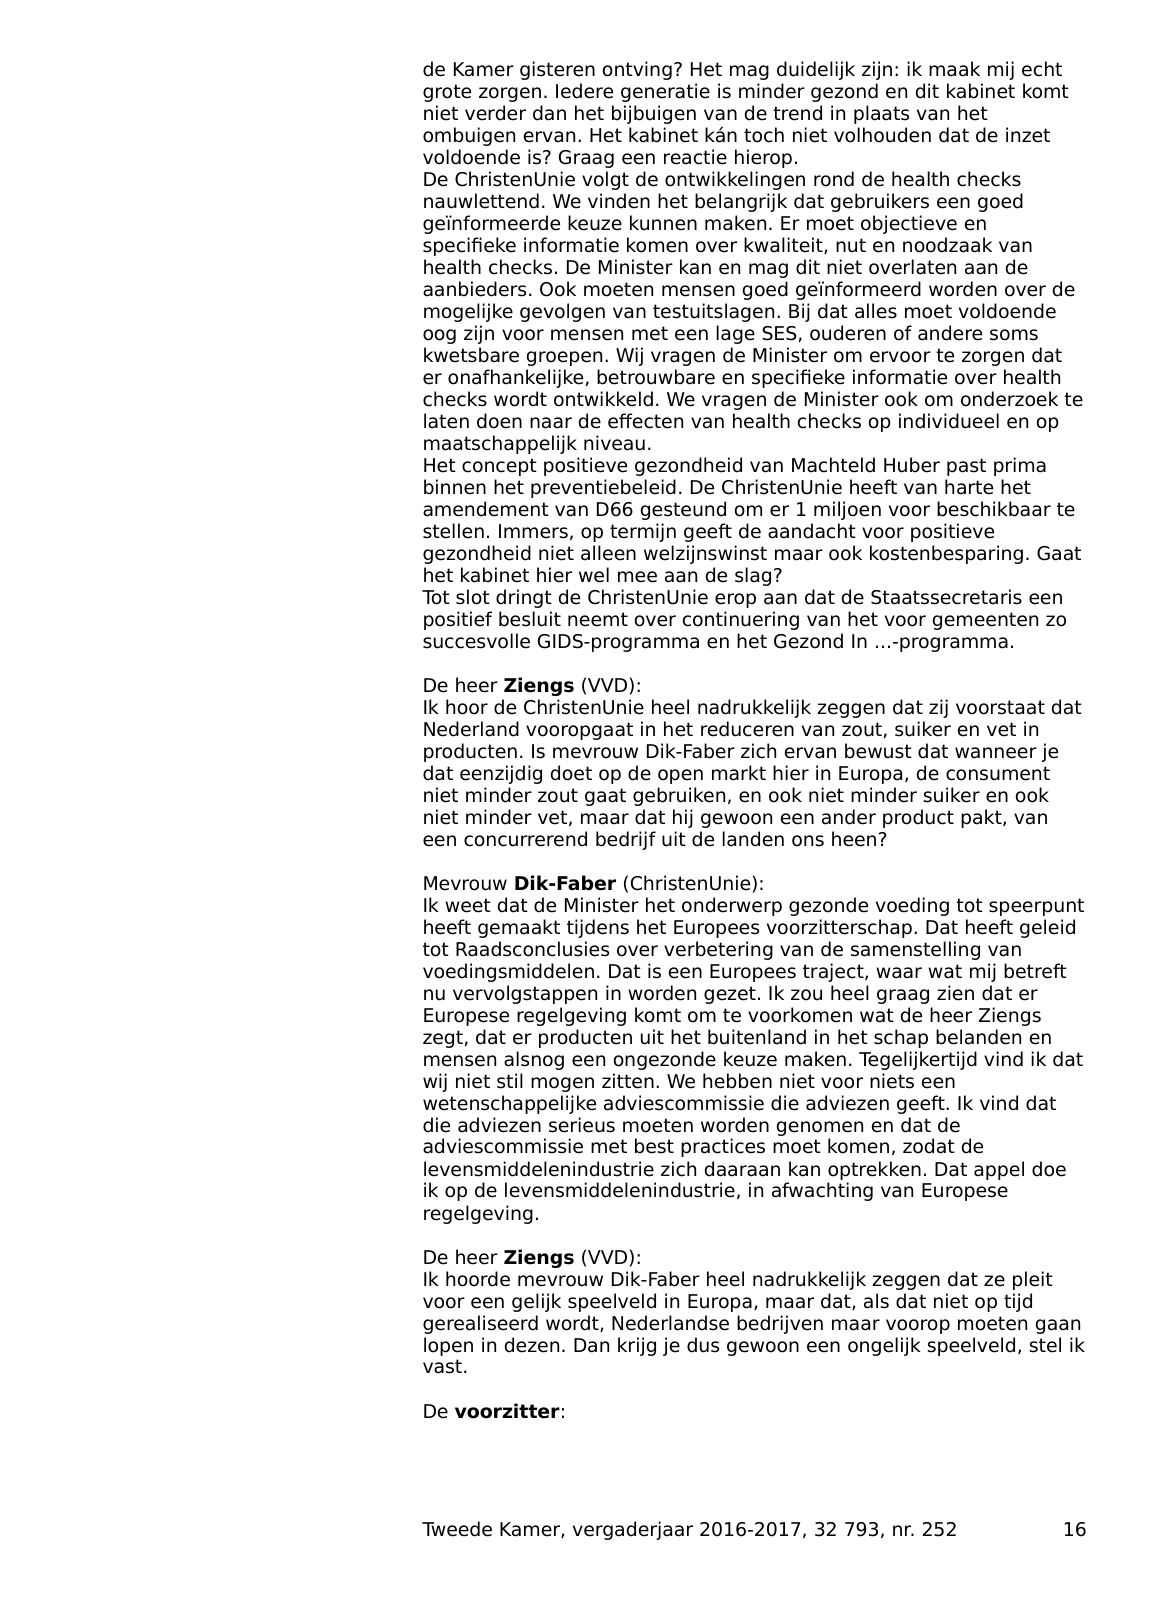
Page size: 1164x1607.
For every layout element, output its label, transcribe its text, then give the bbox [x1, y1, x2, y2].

text de Kamer gisteren ontving? Het mag duidelijk zijn: ik maak mij echt grote zorgen. Iedere generatie is minder gezond en dit kabinet komt niet verder dan het bijbuigen van de trend in plaats van het ombuigen ervan. Het kabinet kán toch niet volhouden dat de inzet voldoende is? Graag een reactie hierop. [422, 59, 1087, 169]
text Mevrouw Dik-Faber (ChristenUnie): [422, 873, 1087, 895]
text De heer Ziengs (VVD): [422, 675, 1087, 697]
text De ChristenUnie volgt de ontwikkelingen rond de health checks nauwlettend. We vinden het belangrijk dat gebruikers een goed geïnformeerde keuze kunnen maken. Er moet objectieve en specifieke informatie komen over kwaliteit, nut en noodzaak van health checks. De Minister kan en mag dit niet overlaten aan de aanbieders. Ook moeten mensen goed geïnformeerd worden over de mogelijke gevolgen van testuitslagen. Bij dat alles moet voldoende oog zijn voor mensen met een lage SES, ouderen of andere soms kwetsbare groepen. Wij vragen de Minister om ervoor te zorgen dat er onafhankelijke, betrouwbare en specifieke informatie over health checks wordt ontwikkeld. We vragen de Minister ook om onderzoek te laten doen naar de effecten van health checks op individueel en op maatschappelijk niveau. [422, 169, 1087, 455]
text Ik hoor de ChristenUnie heel nadrukkelijk zeggen dat zij voorstaat dat Nederland vooropgaat in het reduceren van zout, suiker en vet in producten. Is mevrouw Dik-Faber zich ervan bewust dat wanneer je dat eenzijdig doet op de open markt hier in Europa, de consument niet minder zout gaat gebruiken, en ook niet minder suiker en ook niet minder vet, maar dat hij gewoon een ander product pakt, van een concurrerend bedrijf uit de landen ons heen? [422, 697, 1087, 851]
text De heer Ziengs (VVD): [422, 1247, 1087, 1268]
text Tot slot dringt de ChristenUnie erop aan dat de Staatssecretaris een positief besluit neemt over continuering van het voor gemeenten zo succesvolle GIDS-programma en het Gezond In ...-programma. [422, 587, 1087, 652]
text Ik weet dat de Minister het onderwerp gezonde voeding tot speerpunt heeft gemaakt tijdens het Europees voorzitterschap. Dat heeft geleid tot Raadsconclusies over verbetering van de samenstelling van voedingsmiddelen. Dat is een Europees traject, waar wat mij betreft nu vervolgstappen in worden gezet. Ik zou heel graag zien dat er Europese regelgeving komt om te voorkomen wat de heer Ziengs zegt, dat er producten uit het buitenland in het schap belanden en mensen alsnog een ongezonde keuze maken. Tegelijkertijd vind ik dat wij niet stil mogen zitten. We hebben niet voor niets een wetenschappelijke adviescommissie die adviezen geeft. Ik vind dat die adviezen serieus moeten worden genomen en dat de adviescommissie met best practices moet komen, zodat de levensmiddelenindustrie zich daaraan kan optrekken. Dat appel doe ik op de levensmiddelenindustrie, in afwachting van Europese regelgeving. [422, 895, 1087, 1224]
text Het concept positieve gezondheid van Machteld Huber past prima binnen het preventiebeleid. De ChristenUnie heeft van harte het amendement van D66 gesteund om er 1 miljoen voor beschikbaar te stellen. Immers, op termijn geeft de aandacht voor positieve gezondheid niet alleen welzijnswinst maar ook kostenbesparing. Gaat het kabinet hier wel mee aan de slag? [422, 455, 1087, 587]
text De voorzitter: [422, 1401, 1087, 1423]
text Ik hoorde mevrouw Dik-Faber heel nadrukkelijk zeggen dat ze pleit voor een gelijk speelveld in Europa, maar dat, als dat niet op tijd gerealiseerd wordt, Nederlandse bedrijven maar voorop moeten gaan lopen in dezen. Dan krijg je dus gewoon een ongelijk speelveld, stel ik vast. [422, 1268, 1087, 1378]
